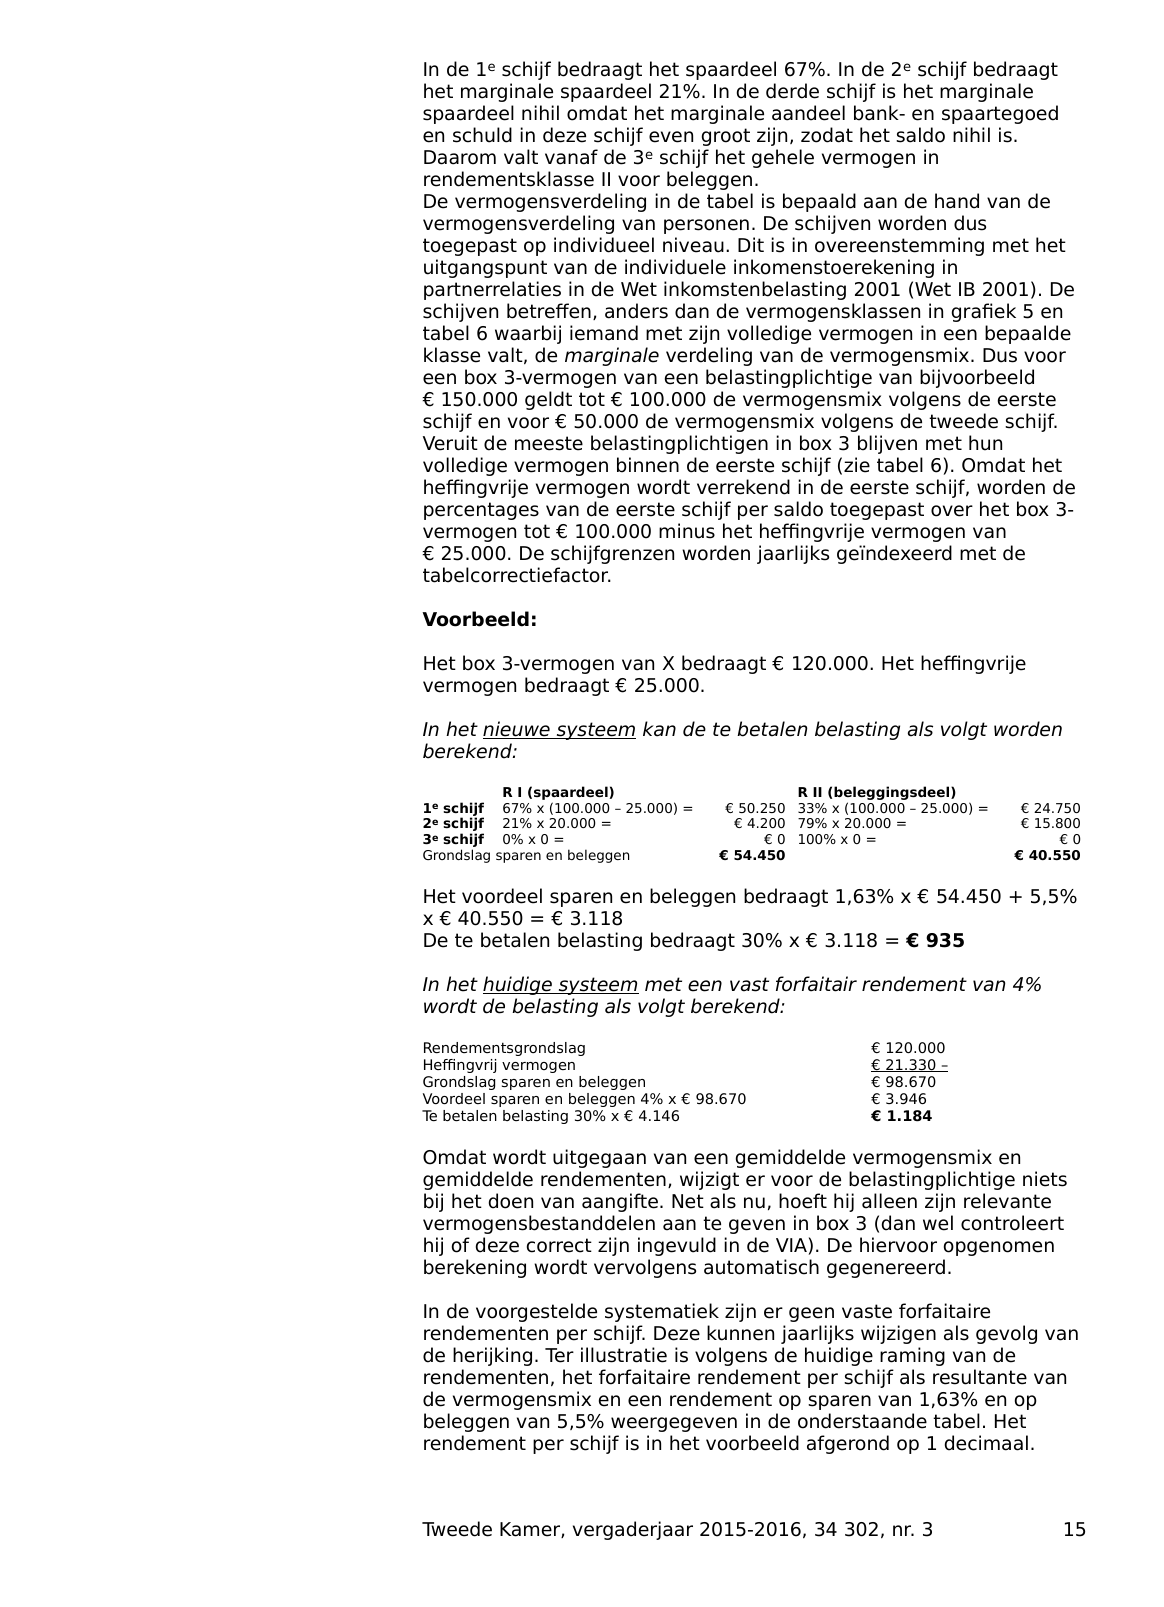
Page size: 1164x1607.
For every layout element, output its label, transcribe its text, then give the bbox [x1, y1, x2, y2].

table_header Rendementsgrondslag [422, 1040, 865, 1057]
table_cell [791, 848, 998, 863]
table_cell € 3.946 [865, 1091, 1087, 1108]
table_header € 120.000 [865, 1040, 1087, 1057]
table_cell Heffingvrij vermogen [422, 1057, 865, 1074]
text De te betalen belasting bedraagt 30% x € 3.118 = € 935 [422, 930, 1087, 952]
table_cell € 50.250 [703, 801, 791, 816]
table_cell 79% x 20.000 = [791, 816, 998, 832]
text In de voorgestelde systematiek zijn er geen vaste forfaitaire rendementen per schijf. Deze kunnen jaarlijks wijzigen als gevolg van de herijking. Ter illustratie is volgens de huidige raming van de rendementen, het forfaitaire rendement per schijf als resultante van de vermogensmix en een rendement op sparen van 1,63% en op beleggen van 5,5% weergegeven in de onderstaande tabel. Het rendement per schijf is in het voorbeeld afgerond op 1 decimaal. [422, 1301, 1087, 1455]
table_cell € 0 [703, 832, 791, 848]
text In de 1e schijf bedraagt het spaardeel 67%. In de 2e schijf bedraagt het marginale spaardeel 21%. In de derde schijf is het marginale spaardeel nihil omdat het marginale aandeel bank- en spaartegoed en schuld in deze schijf even groot zijn, zodat het saldo nihil is. Daarom valt vanaf de 3e schijf het gehele vermogen in rendementsklasse II voor beleggen. [422, 59, 1087, 191]
table_cell Grondslag sparen en beleggen [422, 1074, 865, 1091]
table_cell 3e schijf [422, 832, 496, 848]
table_cell € 4.200 [703, 816, 791, 832]
table_cell Te betalen belasting 30% x € 4.146 [422, 1108, 865, 1124]
table_cell € 24.750 [998, 801, 1087, 816]
table_cell 33% x (100.000 – 25.000) = [791, 801, 998, 816]
table_cell € 98.670 [865, 1074, 1087, 1091]
table_cell 2e schijf [422, 816, 496, 832]
table_cell 0% x 0 = [496, 832, 703, 848]
table_cell 100% x 0 = [791, 832, 998, 848]
table_cell € 1.184 [865, 1108, 1087, 1124]
table_header R II (beleggingsdeel) [791, 785, 1087, 801]
text Het voordeel sparen en beleggen bedraagt 1,63% x € 54.450 + 5,5% x € 40.550 = € 3.118 [422, 886, 1087, 930]
table_cell Grondslag sparen en beleggen [422, 848, 703, 863]
table_cell € 40.550 [998, 848, 1087, 863]
text In het huidige systeem met een vast forfaitair rendement van 4% wordt de belasting als volgt berekend: [422, 974, 1087, 1018]
text Het box 3-vermogen van X bedraagt € 120.000. Het heffingvrije vermogen bedraagt € 25.000. [422, 653, 1087, 697]
text De vermogensverdeling in de tabel is bepaald aan de hand van de vermogensverdeling van personen. De schijven worden dus toegepast op individueel niveau. Dit is in overeenstemming met het uitgangspunt van de individuele inkomenstoerekening in partnerrelaties in de Wet inkomstenbelasting 2001 (Wet IB 2001). De schijven betreffen, anders dan de vermogensklassen in grafiek 5 en tabel 6 waarbij iemand met zijn volledige vermogen in een bepaalde klasse valt, de marginale verdeling van de vermogensmix. Dus voor een box 3-vermogen van een belastingplichtige van bijvoorbeeld € 150.000 geldt tot € 100.000 de vermogensmix volgens de eerste schijf en voor € 50.000 de vermogensmix volgens de tweede schijf. Veruit de meeste belastingplichtigen in box 3 blijven met hun volledige vermogen binnen de eerste schijf (zie tabel 6). Omdat het heffingvrije vermogen wordt verrekend in de eerste schijf, worden de percentages van de eerste schijf per saldo toegepast over het box 3-vermogen tot € 100.000 minus het heffingvrije vermogen van € 25.000. De schijfgrenzen worden jaarlijks geïndexeerd met de tabelcorrectiefactor. [422, 191, 1087, 587]
text Omdat wordt uitgegaan van een gemiddelde vermogensmix en gemiddelde rendementen, wijzigt er voor de belastingplichtige niets bij het doen van aangifte. Net als nu, hoeft hij alleen zijn relevante vermogensbestanddelen aan te geven in box 3 (dan wel controleert hij of deze correct zijn ingevuld in de VIA). De hiervoor opgenomen berekening wordt vervolgens automatisch gegenereerd. [422, 1147, 1087, 1279]
table_cell € 21.330 – [865, 1057, 1087, 1074]
table_cell 67% x (100.000 – 25.000) = [496, 801, 703, 816]
table_header [422, 785, 496, 801]
table_cell € 0 [998, 832, 1087, 848]
subtitle Voorbeeld: [422, 609, 1087, 631]
table_cell € 54.450 [703, 848, 791, 863]
table_cell Voordeel sparen en beleggen 4% x € 98.670 [422, 1091, 865, 1108]
table_header R I (spaardeel) [496, 785, 791, 801]
table_cell 21% x 20.000 = [496, 816, 703, 832]
table_cell 1e schijf [422, 801, 496, 816]
table_cell € 15.800 [998, 816, 1087, 832]
text In het nieuwe systeem kan de te betalen belasting als volgt worden berekend: [422, 719, 1087, 763]
